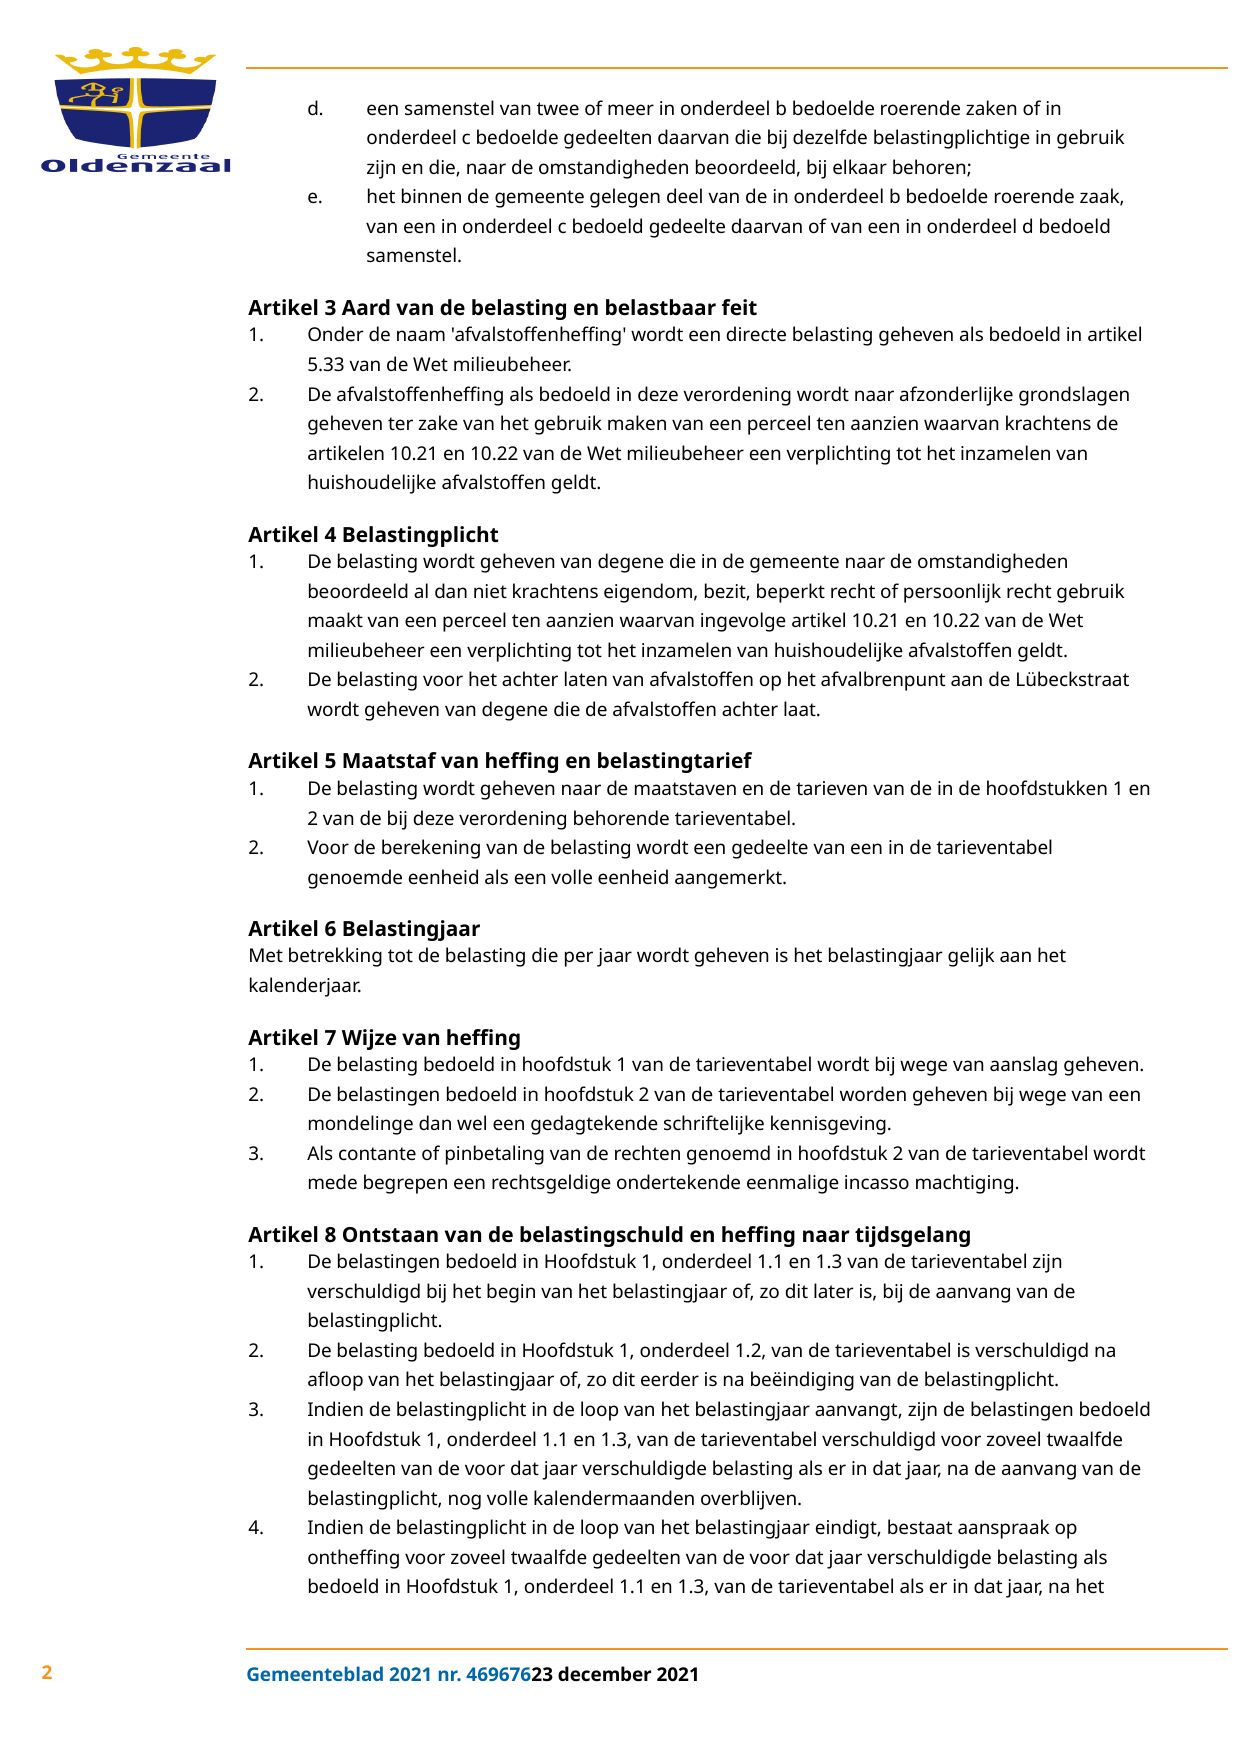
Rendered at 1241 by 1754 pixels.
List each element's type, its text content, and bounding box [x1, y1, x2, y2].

text Artikel 6 Belastingjaar [248, 914, 1152, 943]
list Als contante of pinbetaling van de rechten genoemd in hoofdstuk 2 van de tarieventabel wordt mede begrepen een rechtsgeldige ondertekende eenmalige incasso machtiging. [248, 1140, 1152, 1195]
text Met betrekking tot de belasting die per jaar wordt geheven is het belastingjaar gelijk aan het kalenderjaar. [248, 943, 1152, 998]
text Artikel 8 Ontstaan van de belastingschuld en heffing naar tijdsgelang [248, 1220, 1152, 1248]
list De belasting bedoeld in Hoofdstuk 1, onderdeel 1.2, van de tarieventabel is verschuldigd na afloop van het belastingjaar of, zo dit eerder is na beëindiging van de belastingplicht. [248, 1337, 1152, 1392]
list De belasting wordt geheven van degene die in de gemeente naar de omstandigheden beoordeeld al dan niet krachtens eigendom, bezit, beperkt recht of persoonlijk recht gebruik maakt van een perceel ten aanzien waarvan ingevolge artikel 10.21 en 10.22 van de Wet milieubeheer een verplichting tot het inzamelen van huishoudelijke afvalstoffen geldt. [248, 548, 1152, 663]
list De belasting bedoeld in hoofdstuk 1 van de tarieventabel wordt bij wege van aanslag geheven. [248, 1051, 1152, 1077]
list Indien de belastingplicht in de loop van het belastingjaar eindigt, bestaat aanspraak op ontheffing voor zoveel twaalfde gedeelten van de voor dat jaar verschuldigde belasting als bedoeld in Hoofdstuk 1, onderdeel 1.1 en 1.3, van de tarieventabel als er in dat jaar, na het [248, 1514, 1152, 1599]
list De belastingen bedoeld in hoofdstuk 2 van de tarieventabel worden geheven bij wege van een mondelinge dan wel een gedagtekende schriftelijke kennisgeving. [248, 1081, 1152, 1136]
text Artikel 7 Wijze van heffing [248, 1023, 1152, 1051]
list het binnen de gemeente gelegen deel van de in onderdeel b bedoelde roerende zaak, van een in onderdeel c bedoeld gedeelte daarvan of van een in onderdeel d bedoeld samenstel. [307, 183, 1152, 268]
list De belasting wordt geheven naar de maatstaven en de tarieven van de in de hoofdstukken 1 en 2 van de bij deze verordening behorende tarieventabel. [248, 775, 1152, 830]
list Onder de naam 'afvalstoffenheffing' wordt een directe belasting geheven als bedoeld in artikel 5.33 van de Wet milieubeheer. [248, 322, 1152, 377]
list Indien de belastingplicht in de loop van het belastingjaar aanvangt, zijn de belastingen bedoeld in Hoofdstuk 1, onderdeel 1.1 en 1.3, van de tarieventabel verschuldigd voor zoveel twaalfde gedeelten van de voor dat jaar verschuldigde belasting als er in dat jaar, na de aanvang van de belastingplicht, nog volle kalendermaanden overblijven. [248, 1396, 1152, 1511]
text Artikel 3 Aard van de belasting en belastbaar feit [248, 293, 1152, 322]
text Artikel 5 Maatstaf van heffing en belastingtarief [248, 747, 1152, 775]
list De belastingen bedoeld in Hoofdstuk 1, onderdeel 1.1 en 1.3 van de tarieventabel zijn verschuldigd bij het begin van het belastingjaar of, zo dit later is, bij de aanvang van de belastingplicht. [248, 1248, 1152, 1333]
list De belasting voor het achter laten van afvalstoffen op het afvalbrenpunt aan de Lübeckstraat wordt geheven van degene die de afvalstoffen achter laat. [248, 667, 1152, 722]
list een samenstel van twee of meer in onderdeel b bedoelde roerende zaken of in onderdeel c bedoelde gedeelten daarvan die bij dezelfde belastingplichtige in gebruik zijn en die, naar de omstandigheden beoordeeld, bij elkaar behoren; [307, 95, 1152, 180]
picture [41, 47, 231, 172]
text Artikel 4 Belastingplicht [248, 520, 1152, 548]
list De afvalstoffenheffing als bedoeld in deze verordening wordt naar afzonderlijke grondslagen geheven ter zake van het gebruik maken van een perceel ten aanzien waarvan krachtens de artikelen 10.21 en 10.22 van de Wet milieubeheer een verplichting tot het inzamelen van huishoudelijke afvalstoffen geldt. [248, 381, 1152, 495]
list Voor de berekening van de belasting wordt een gedeelte van een in de tarieventabel genoemde eenheid als een volle eenheid aangemerkt. [248, 834, 1152, 889]
